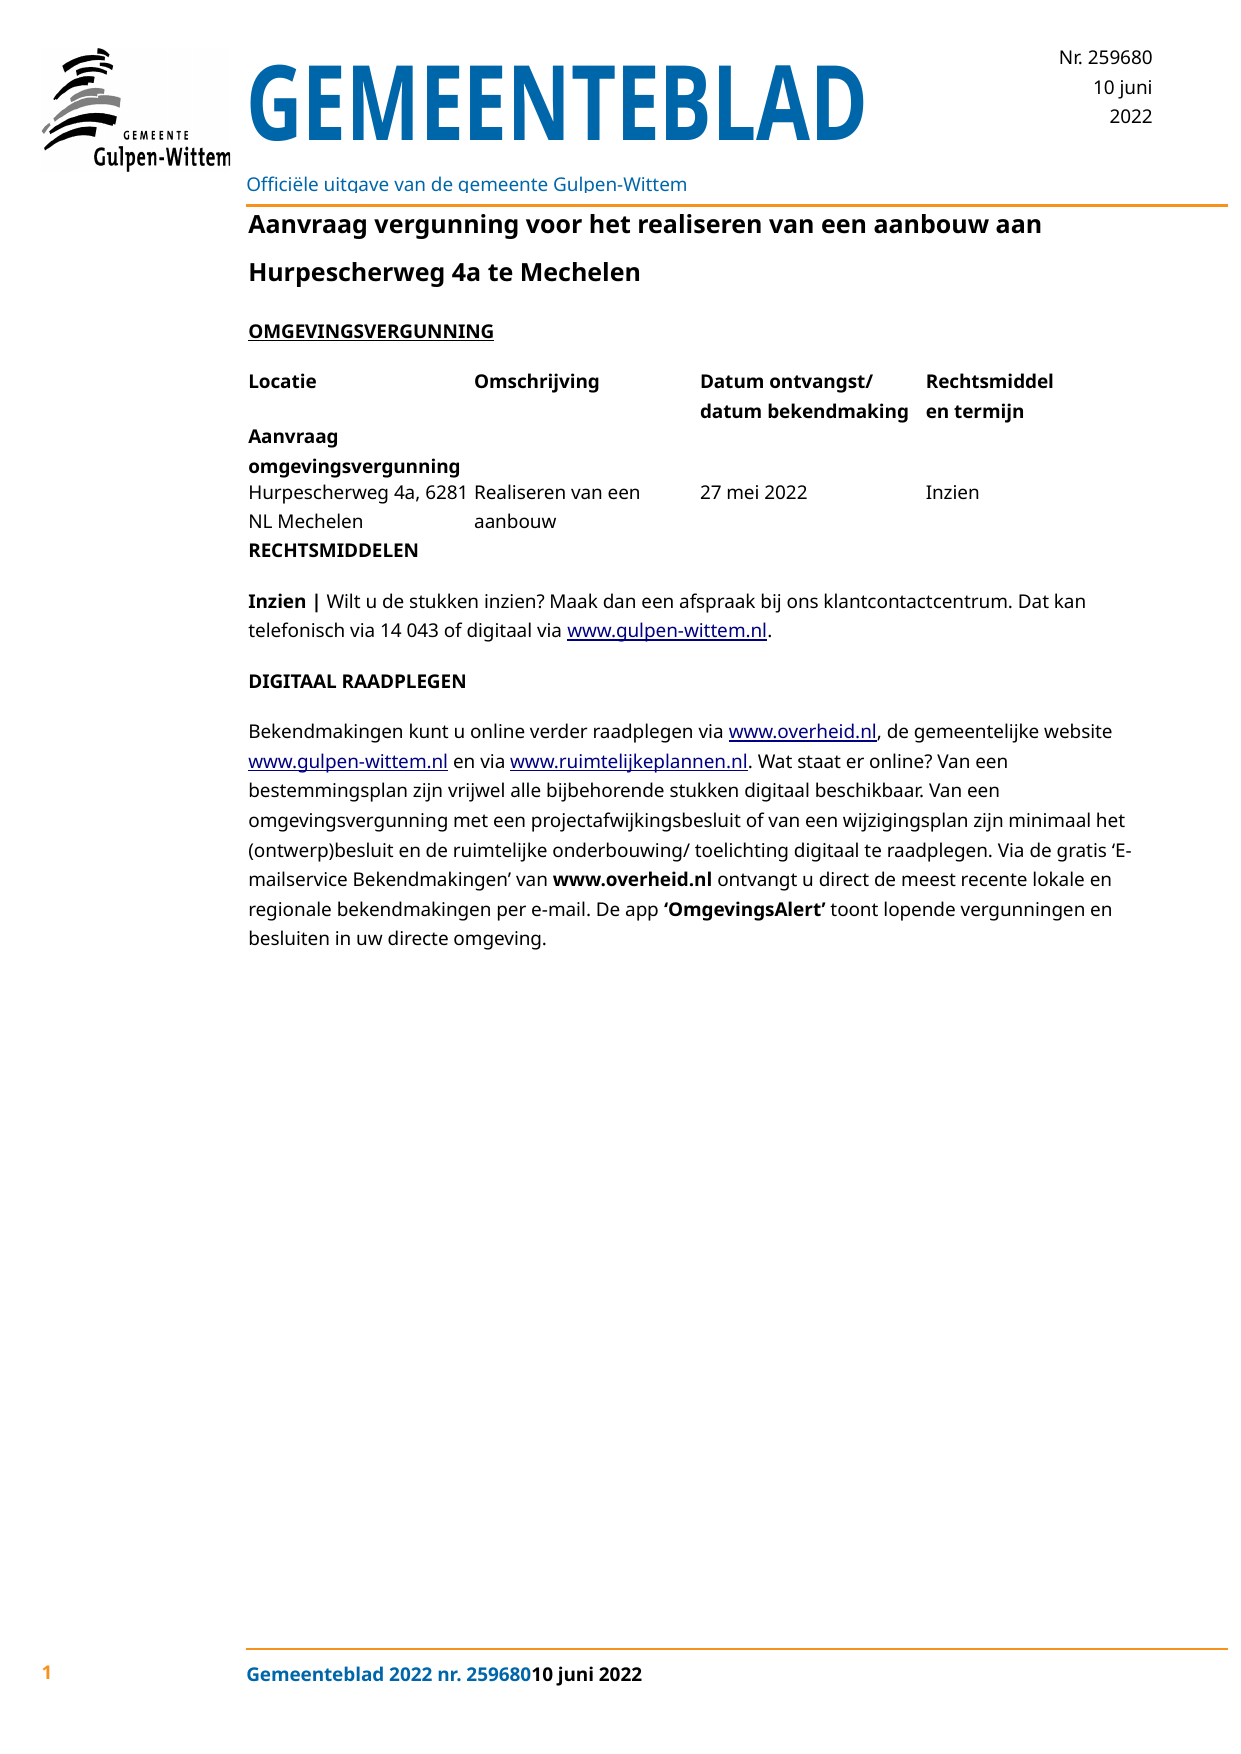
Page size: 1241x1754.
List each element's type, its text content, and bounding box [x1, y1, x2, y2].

table_header Datum ontvangst/ datum bekendmaking [700, 369, 926, 424]
table_header Rechtsmiddel en termijn [926, 369, 1152, 424]
table_cell [474, 424, 700, 479]
text OMGEVINGSVERGUNNING [248, 318, 1152, 344]
picture [41, 47, 231, 172]
table_cell 27 mei 2022 [700, 479, 926, 534]
table_cell Hurpescherweg 4a, 6281 NL Mechelen [248, 479, 474, 534]
table_header Locatie [248, 369, 474, 424]
text RECHTSMIDDELEN [248, 538, 1152, 563]
table_cell Realiseren van een aanbouw [474, 479, 700, 534]
text Inzien | Wilt u de stukken inzien? Maak dan een afspraak bij ons klantcontactcentrum. Dat kan telefonisch via 14 043 of digitaal via www.gulpen-wittem.nl. [248, 588, 1152, 643]
table_header Omschrijving [474, 369, 700, 424]
text Aanvraag vergunning voor het realiseren van een aanbouw aan Hurpescherweg 4a te Mechelen [248, 207, 1152, 288]
table_cell [700, 424, 926, 479]
table_cell Inzien [926, 479, 1152, 534]
table_cell [926, 424, 1152, 479]
text Bekendmakingen kunt u online verder raadplegen via www.overheid.nl, de gemeentelijke website www.gulpen-wittem.nl en via www.ruimtelijkeplannen.nl. Wat staat er online? Van een bestemmingsplan zijn vrijwel alle bijbehorende stukken digitaal beschikbaar. Van een omgevingsvergunning met een projectafwijkingsbesluit of van een wijzigingsplan zijn minimaal het (ontwerp)besluit en de ruimtelijke onderbouwing/ toelichting digitaal te raadplegen. Via de gratis ‘E-mailservice Bekendmakingen’ van www.overheid.nl ontvangt u direct de meest recente lokale en regionale bekendmakingen per e-mail. De app ‘OmgevingsAlert’ toont lopende vergunningen en besluiten in uw directe omgeving. [248, 718, 1152, 951]
text DIGITAAL RAADPLEGEN [248, 668, 1152, 694]
table_cell Aanvraag omgevingsvergunning [248, 424, 474, 479]
